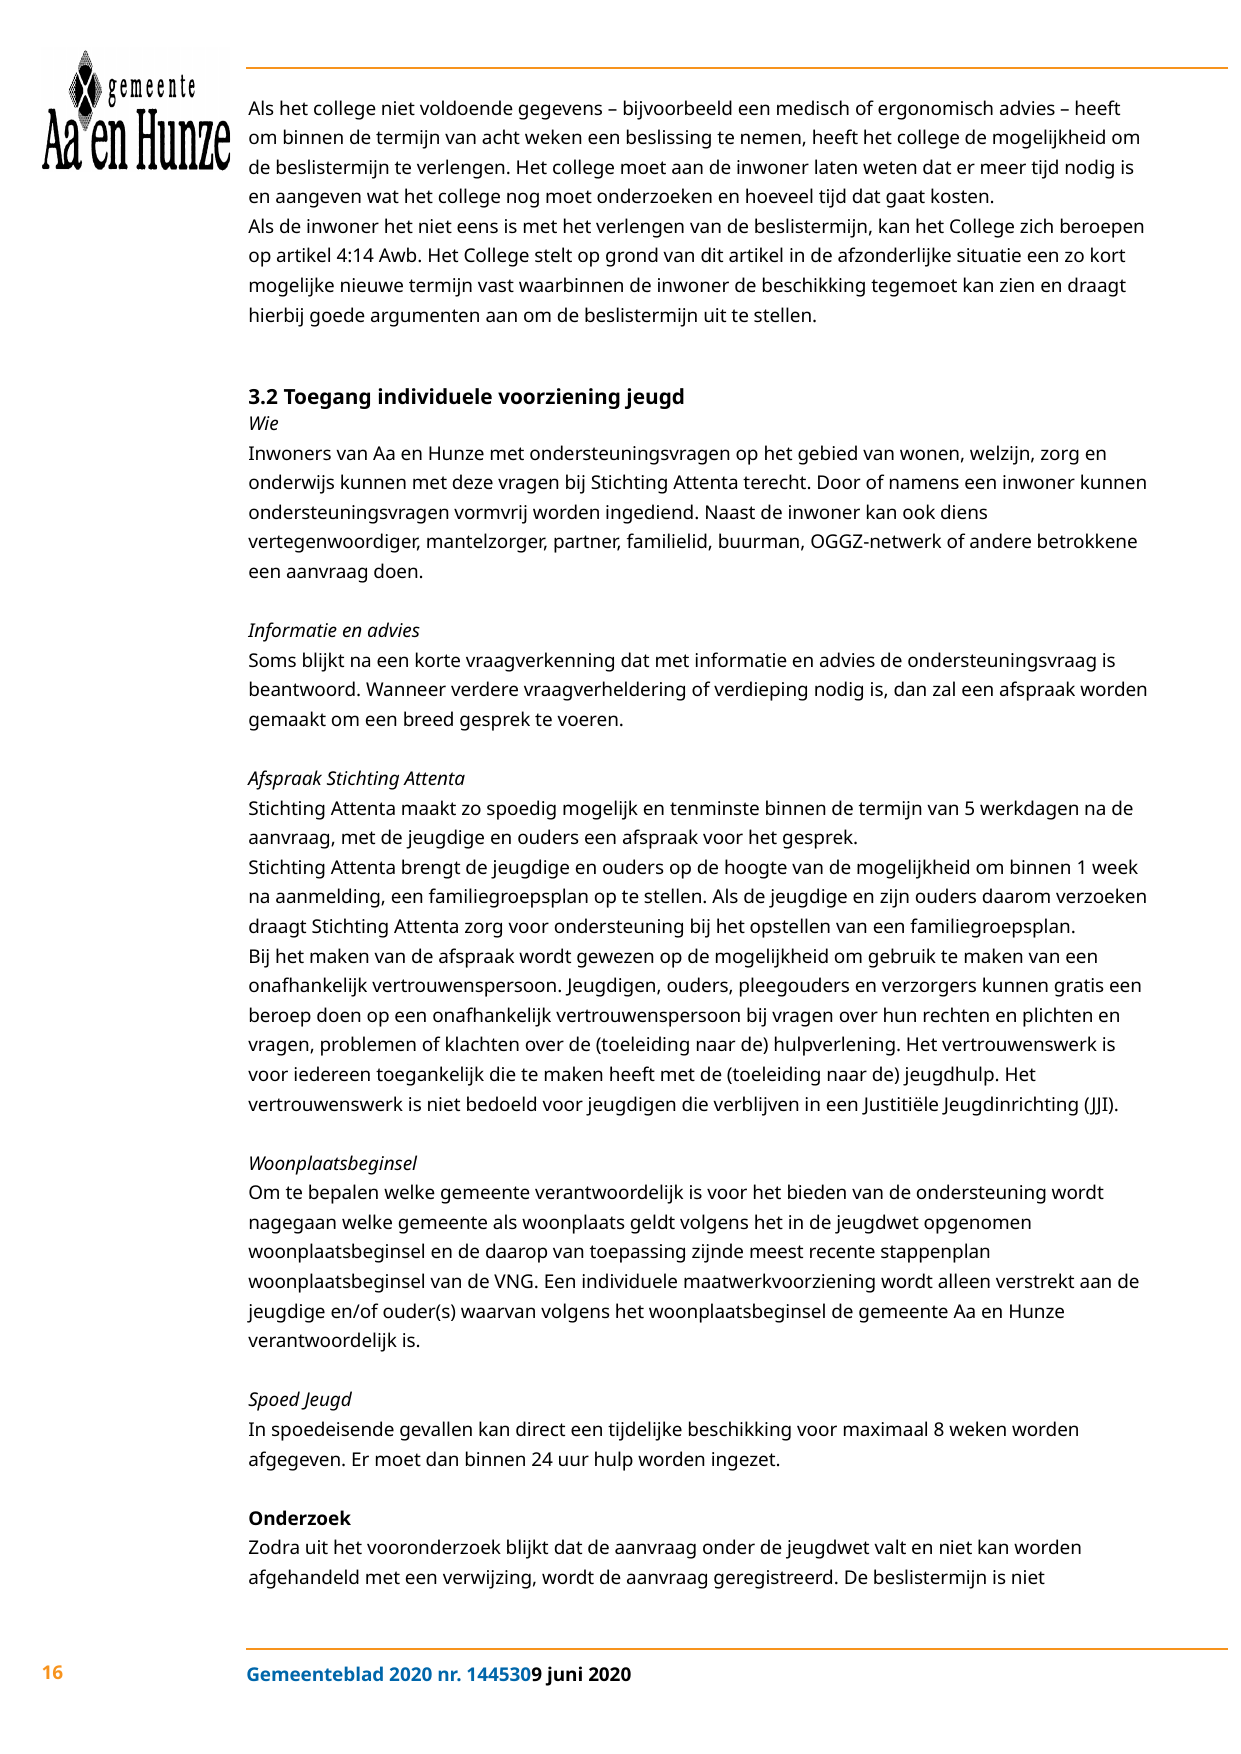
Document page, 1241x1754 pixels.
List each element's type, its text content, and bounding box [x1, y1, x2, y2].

text Stichting Attenta brengt de jeugdige en ouders op de hoogte van de mogelijkheid om binnen 1 week na aanmelding, een familiegroepsplan op te stellen. Als de jeugdige en zijn ouders daarom verzoeken draagt Stichting Attenta zorg voor ondersteuning bij het opstellen van een familiegroepsplan. [248, 854, 1152, 939]
picture [41, 47, 231, 172]
text 3.2 Toegang individuele voorziening jeugd [248, 382, 1152, 410]
text Wie [248, 410, 1152, 436]
text Zodra uit het vooronderzoek blijkt dat de aanvraag onder de jeugdwet valt en niet kan worden afgehandeld met een verwijzing, wordt de aanvraag geregistreerd. De beslistermijn is niet [248, 1534, 1152, 1590]
text Spoed Jeugd [248, 1387, 1152, 1412]
text Als het college niet voldoende gegevens – bijvoorbeeld een medisch of ergonomisch advies – heeft om binnen de termijn van acht weken een beslissing te nemen, heeft het college de mogelijkheid om de beslistermijn te verlengen. Het college moet aan de inwoner laten weten dat er meer tijd nodig is en aangeven wat het college nog moet onderzoeken en hoeveel tijd dat gaat kosten. [248, 95, 1152, 209]
text Onderzoek [248, 1505, 1152, 1531]
text Afspraak Stichting Attenta [248, 765, 1152, 791]
text Om te bepalen welke gemeente verantwoordelijk is voor het bieden van de ondersteuning wordt nagegaan welke gemeente als woonplaats geldt volgens het in de jeugdwet opgenomen woonplaatsbeginsel en de daarop van toepassing zijnde meest recente stappenplan woonplaatsbeginsel van de VNG. Een individuele maatwerkvoorziening wordt alleen verstrekt aan de jeugdige en/of ouder(s) waarvan volgens het woonplaatsbeginsel de gemeente Aa en Hunze verantwoordelijk is. [248, 1179, 1152, 1353]
text Soms blijkt na een korte vraagverkenning dat met informatie en advies de ondersteuningsvraag is beantwoord. Wanneer verdere vraagverheldering of verdieping nodig is, dan zal een afspraak worden gemaakt om een breed gesprek te voeren. [248, 647, 1152, 732]
text Bij het maken van de afspraak wordt gewezen op de mogelijkheid om gebruik te maken van een onafhankelijk vertrouwenspersoon. Jeugdigen, ouders, pleegouders en verzorgers kunnen gratis een beroep doen op een onafhankelijk vertrouwenspersoon bij vragen over hun rechten en plichten en vragen, problemen of klachten over de (toeleiding naar de) hulpverlening. Het vertrouwenswerk is voor iedereen toegankelijk die te maken heeft met de (toeleiding naar de) jeugdhulp. Het vertrouwenswerk is niet bedoeld voor jeugdigen die verblijven in een Justitiële Jeugdinrichting (JJI). [248, 943, 1152, 1116]
text Inwoners van Aa en Hunze met ondersteuningsvragen op het gebied van wonen, welzijn, zorg en onderwijs kunnen met deze vragen bij Stichting Attenta terecht. Door of namens een inwoner kunnen ondersteuningsvragen vormvrij worden ingediend. Naast de inwoner kan ook diens vertegenwoordiger, mantelzorger, partner, familielid, buurman, OGGZ-netwerk of andere betrokkene een aanvraag doen. [248, 440, 1152, 584]
text Informatie en advies [248, 617, 1152, 643]
text In spoedeisende gevallen kan direct een tijdelijke beschikking voor maximaal 8 weken worden afgegeven. Er moet dan binnen 24 uur hulp worden ingezet. [248, 1416, 1152, 1471]
text Stichting Attenta maakt zo spoedig mogelijk en tenminste binnen de termijn van 5 werkdagen na de aanvraag, met de jeugdige en ouders een afspraak voor het gesprek. [248, 795, 1152, 850]
text Als de inwoner het niet eens is met het verlengen van de beslistermijn, kan het College zich beroepen op artikel 4:14 Awb. Het College stelt op grond van dit artikel in de afzonderlijke situatie een zo kort mogelijke nieuwe termijn vast waarbinnen de inwoner de beschikking tegemoet kan zien en draagt hierbij goede argumenten aan om de beslistermijn uit te stellen. [248, 213, 1152, 328]
text Woonplaatsbeginsel [248, 1150, 1152, 1176]
